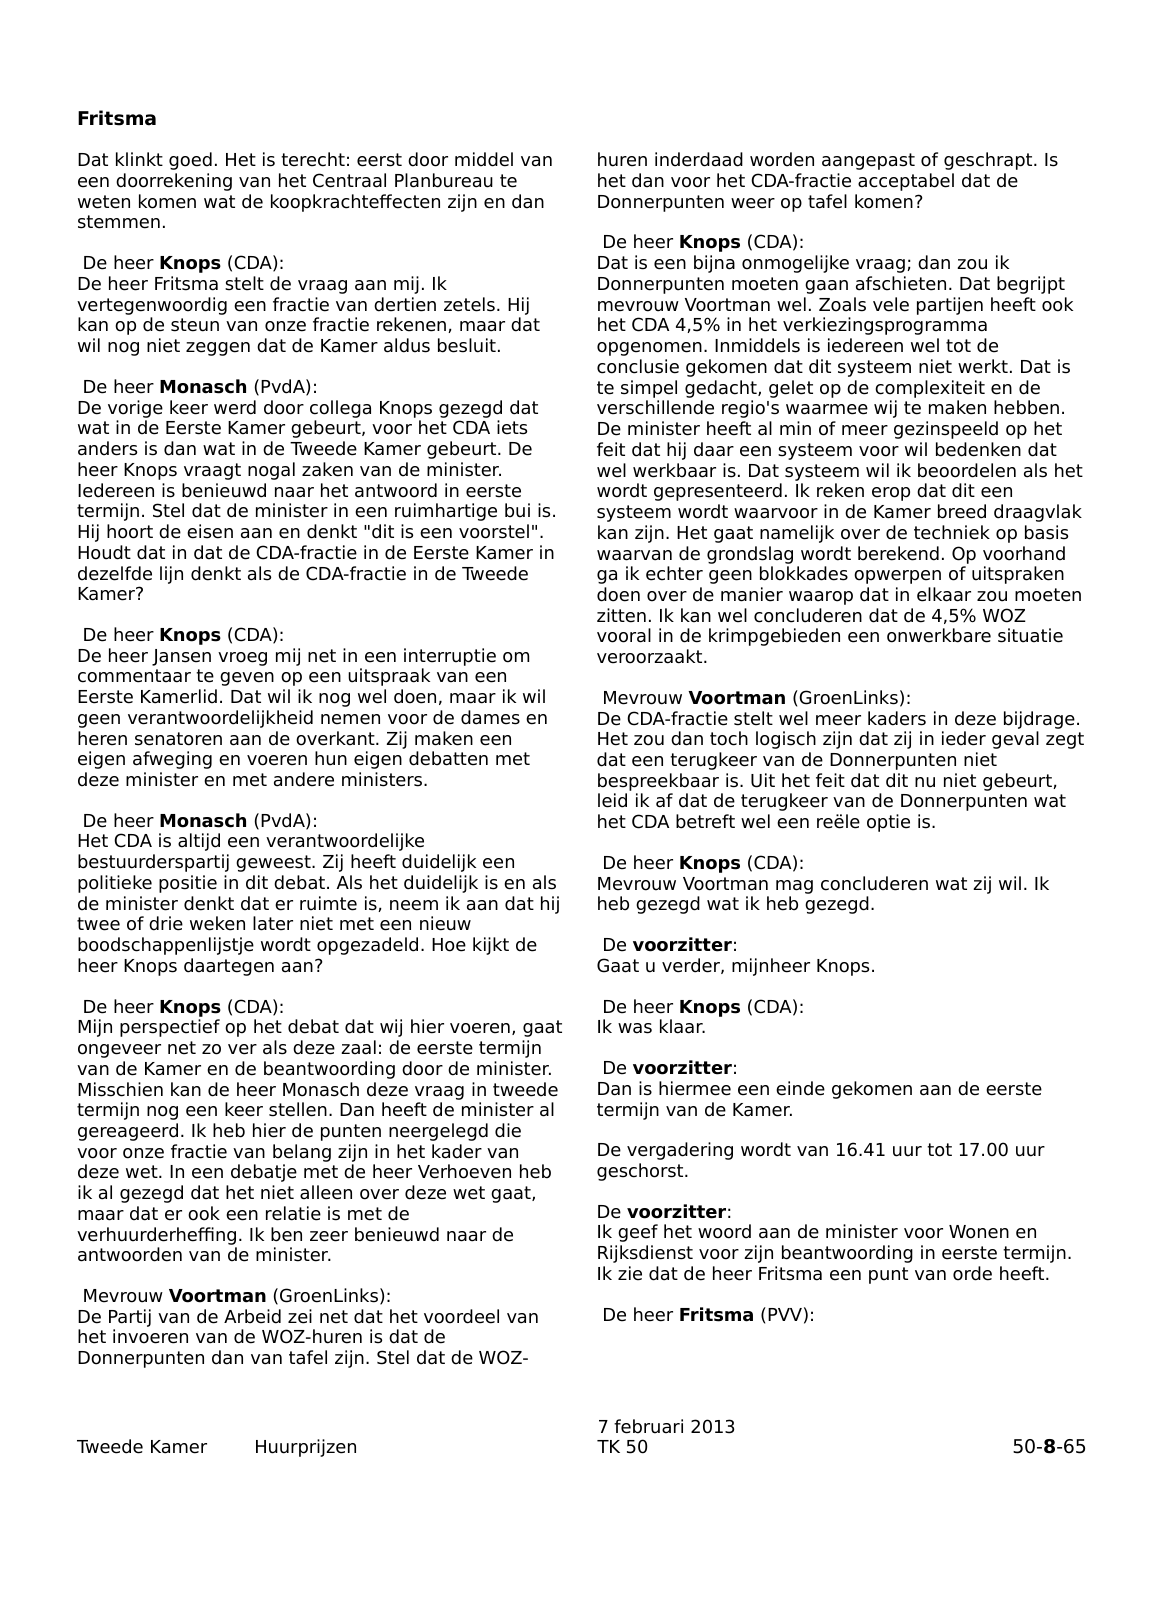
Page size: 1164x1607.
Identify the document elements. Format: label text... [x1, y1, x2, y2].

text Gaat u verder, mijnheer Knops. [596, 956, 1087, 976]
text Het CDA is altijd een verantwoordelijke bestuurderspartij geweest. Zij heeft duidelijk een politieke positie in dit debat. Als het duidelijk is en als de minister denkt dat er ruimte is, neem ik aan dat hij twee of drie weken later niet met een nieuw boodschappenlijstje wordt opgezadeld. Hoe kijkt de heer Knops daartegen aan? [77, 831, 567, 976]
text Dat klinkt goed. Het is terecht: eerst door middel van een doorrekening van het Centraal Planbureau te weten komen wat de koopkrachteffecten zijn en dan stemmen. [77, 150, 567, 233]
text De CDA-fractie stelt wel meer kaders in deze bijdrage. Het zou dan toch logisch zijn dat zij in ieder geval zegt dat een terugkeer van de Donnerpunten niet bespreekbaar is. Uit het feit dat dit nu niet gebeurt, leid ik af dat de terugkeer van de Donnerpunten wat het CDA betreft wel een reële optie is. [596, 708, 1087, 833]
text Mevrouw Voortman (GroenLinks): [596, 688, 1087, 708]
text De heer Knops (CDA): [77, 625, 567, 646]
text De heer Knops (CDA): [596, 996, 1087, 1017]
text De heer Monasch (PvdA): [77, 811, 567, 831]
text De Partij van de Arbeid zei net dat het voordeel van het invoeren van de WOZ-huren is dat de Donnerpunten dan van tafel zijn. Stel dat de WOZ- [77, 1307, 567, 1369]
text Dan is hiermee een einde gekomen aan de eerste termijn van de Kamer. [596, 1079, 1087, 1120]
text De vergadering wordt van 16.41 uur tot 17.00 uur geschorst. [596, 1140, 1087, 1182]
text De heer Knops (CDA): [596, 853, 1087, 873]
text De vorige keer werd door collega Knops gezegd dat wat in de Eerste Kamer gebeurt, voor het CDA iets anders is dan wat in de Tweede Kamer gebeurt. De heer Knops vraagt nogal zaken van de minister. Iedereen is benieuwd naar het antwoord in eerste termijn. Stel dat de minister in een ruimhartige bui is. Hij hoort de eisen aan en denkt "dit is een voorstel". Houdt dat in dat de CDA-fractie in de Eerste Kamer in dezelfde lijn denkt als de CDA-fractie in de Tweede Kamer? [77, 397, 567, 605]
text Dat is een bijna onmogelijke vraag; dan zou ik Donnerpunten moeten gaan afschieten. Dat begrijpt mevrouw Voortman wel. Zoals vele partijen heeft ook het CDA 4,5% in het verkiezingsprogramma opgenomen. Inmiddels is iedereen wel tot de conclusie gekomen dat dit systeem niet werkt. Dat is te simpel gedacht, gelet op de complexiteit en de verschillende regio's waarmee wij te maken hebben. De minister heeft al min of meer gezinspeeld op het feit dat hij daar een systeem voor wil bedenken dat wel werkbaar is. Dat systeem wil ik beoordelen als het wordt gepresenteerd. Ik reken erop dat dit een systeem wordt waarvoor in de Kamer breed draagvlak kan zijn. Het gaat namelijk over de techniek op basis waarvan de grondslag wordt berekend. Op voorhand ga ik echter geen blokkades opwerpen of uitspraken doen over de manier waarop dat in elkaar zou moeten zitten. Ik kan wel concluderen dat de 4,5% WOZ vooral in de krimpgebieden een onwerkbare situatie veroorzaakt. [596, 253, 1087, 668]
text De heer Monasch (PvdA): [77, 377, 567, 397]
text De heer Knops (CDA): [77, 253, 567, 274]
text De heer Fritsma stelt de vraag aan mij. Ik vertegenwoordig een fractie van dertien zetels. Hij kan op de steun van onze fractie rekenen, maar dat wil nog niet zeggen dat de Kamer aldus besluit. [77, 274, 567, 357]
text De heer Jansen vroeg mij net in een interruptie om commentaar te geven op een uitspraak van een Eerste Kamerlid. Dat wil ik nog wel doen, maar ik wil geen verantwoordelijkheid nemen voor de dames en heren senatoren aan de overkant. Zij maken een eigen afweging en voeren hun eigen debatten met deze minister en met andere ministers. [77, 646, 567, 791]
text De voorzitter: [596, 1202, 1087, 1222]
text De voorzitter: [596, 1058, 1087, 1079]
text De heer Knops (CDA): [596, 232, 1087, 253]
text De voorzitter: [596, 935, 1087, 956]
text Mevrouw Voortman mag concluderen wat zij wil. Ik heb gezegd wat ik heb gezegd. [596, 873, 1087, 915]
text Ik geef het woord aan de minister voor Wonen en Rijksdienst voor zijn beantwoording in eerste termijn. Ik zie dat de heer Fritsma een punt van orde heeft. [596, 1222, 1087, 1284]
text De heer Knops (CDA): [77, 996, 567, 1017]
text Mijn perspectief op het debat dat wij hier voeren, gaat ongeveer net zo ver als deze zaal: de eerste termijn van de Kamer en de beantwoording door de minister. Misschien kan de heer Monasch deze vraag in tweede termijn nog een keer stellen. Dan heeft de minister al gereageerd. Ik heb hier de punten neergelegd die voor onze fractie van belang zijn in het kader van deze wet. In een debatje met de heer Verhoeven heb ik al gezegd dat het niet alleen over deze wet gaat, maar dat er ook een relatie is met de verhuurderheffing. Ik ben zeer benieuwd naar de antwoorden van de minister. [77, 1017, 567, 1266]
text Ik was klaar. [596, 1017, 1087, 1038]
text huren inderdaad worden aangepast of geschrapt. Is het dan voor het CDA-fractie acceptabel dat de Donnerpunten weer op tafel komen? [596, 150, 1087, 212]
text De heer Fritsma (PVV): [596, 1304, 1087, 1325]
text Mevrouw Voortman (GroenLinks): [77, 1286, 567, 1307]
